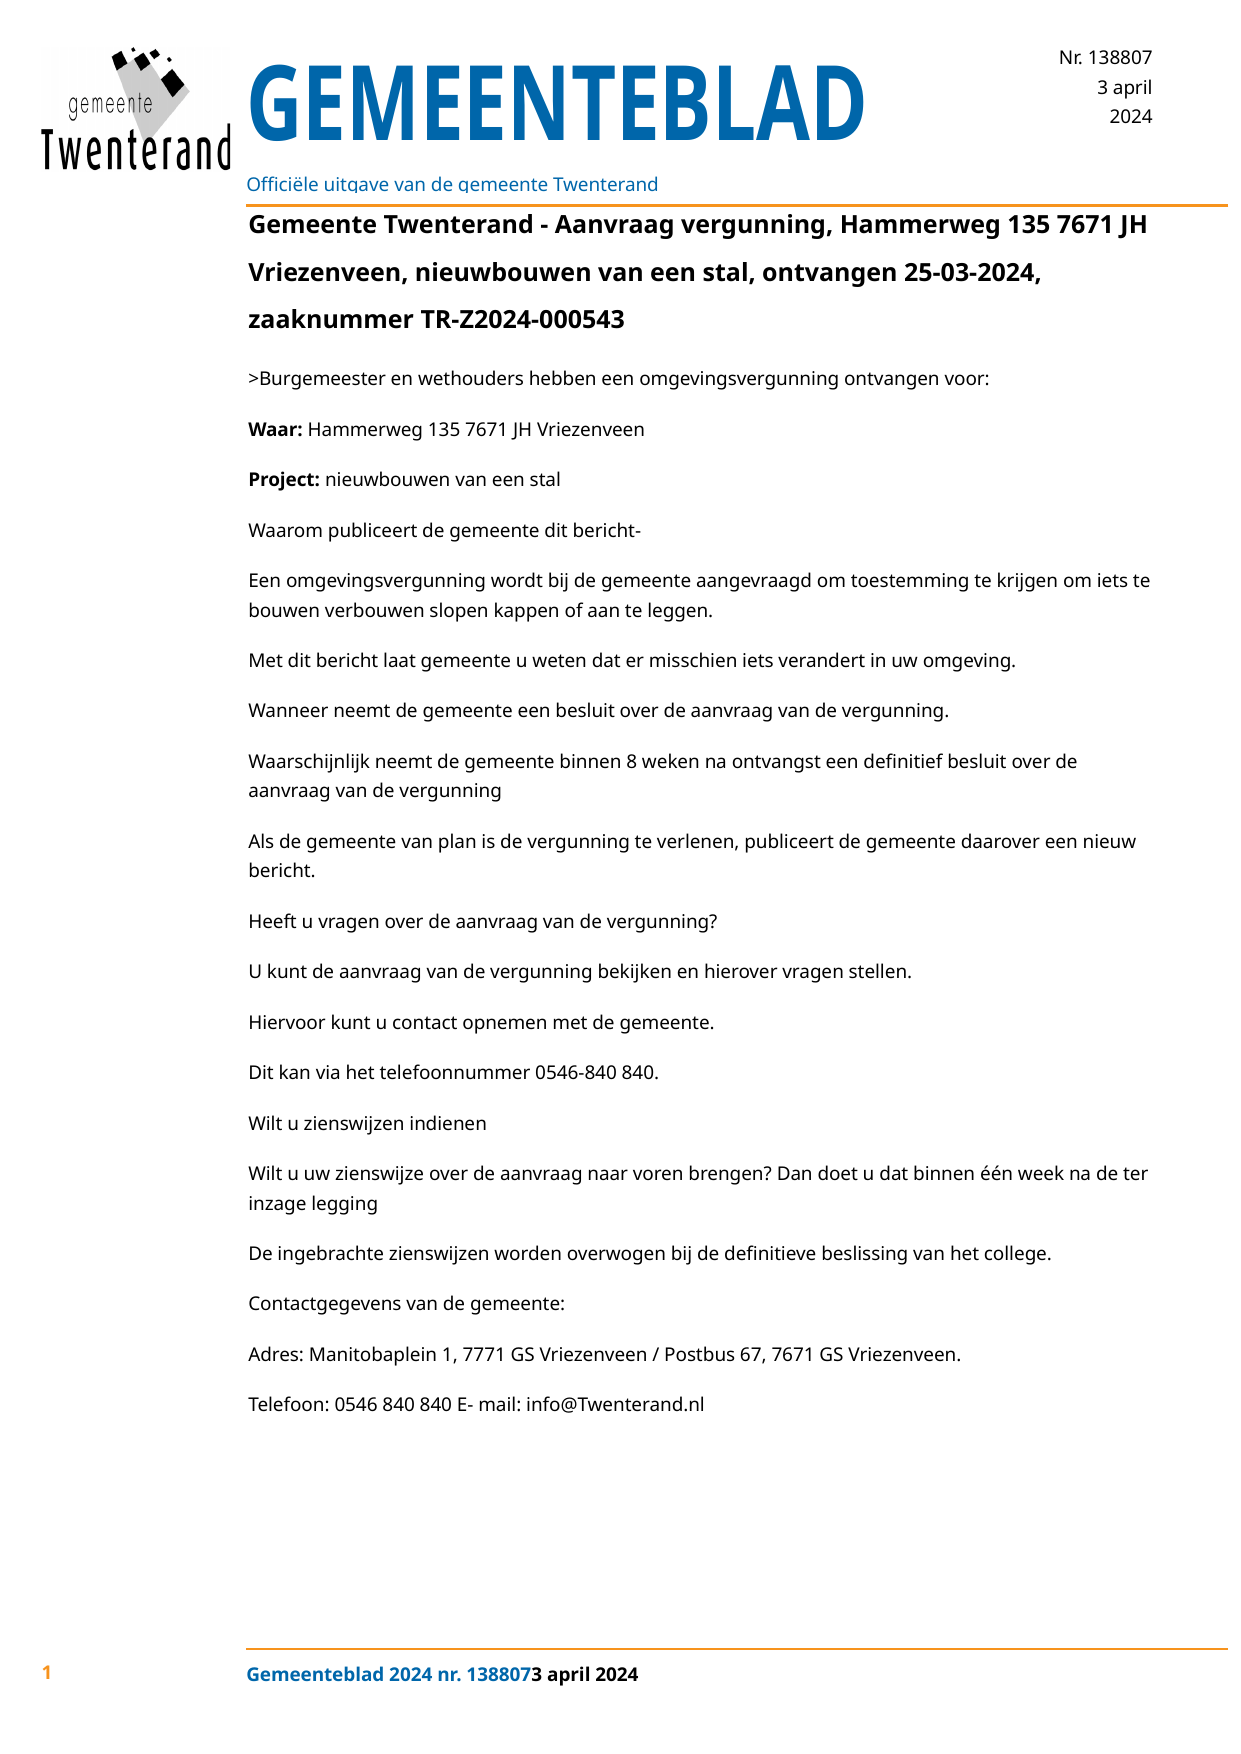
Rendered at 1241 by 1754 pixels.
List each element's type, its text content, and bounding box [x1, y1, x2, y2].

text Met dit bericht laat gemeente u weten dat er misschien iets verandert in uw omgeving. [248, 647, 1152, 673]
text Contactgegevens van de gemeente: [248, 1291, 1152, 1316]
text Heeft u vragen over de aanvraag van de vergunning? [248, 908, 1152, 934]
text Waarom publiceert de gemeente dit bericht- [248, 517, 1152, 542]
text Hiervoor kunt u contact opnemen met de gemeente. [248, 1009, 1152, 1034]
text Dit kan via het telefoonnummer 0546-840 840. [248, 1059, 1152, 1085]
text Waarschijnlijk neemt de gemeente binnen 8 weken na ontvangst een definitief besluit over de aanvraag van de vergunning [248, 748, 1152, 803]
text Wanneer neemt de gemeente een besluit over de aanvraag van de vergunning. [248, 698, 1152, 723]
text U kunt de aanvraag van de vergunning bekijken en hierover vragen stellen. [248, 958, 1152, 984]
text Waar: Hammerweg 135 7671 JH Vriezenveen [248, 416, 1152, 442]
text >Burgemeester en wethouders hebben een omgevingsvergunning ontvangen voor: [248, 366, 1152, 391]
text Gemeente Twenterand - Aanvraag vergunning, Hammerweg 135 7671 JH Vriezenveen, nieuwbouwen van een stal, ontvangen 25-03-2024, zaaknummer TR-Z2024-000543 [248, 207, 1152, 336]
text Project: nieuwbouwen van een stal [248, 466, 1152, 492]
text Telefoon: 0546 840 840 E- mail: info@Twenterand.nl [248, 1391, 1152, 1417]
text Als de gemeente van plan is de vergunning te verlenen, publiceert de gemeente daarover een nieuw bericht. [248, 828, 1152, 883]
text Adres: Manitobaplein 1, 7771 GS Vriezenveen / Postbus 67, 7671 GS Vriezenveen. [248, 1341, 1152, 1367]
text Een omgevingsvergunning wordt bij de gemeente aangevraagd om toestemming te krijgen om iets te bouwen verbouwen slopen kappen of aan te leggen. [248, 567, 1152, 622]
text Wilt u zienswijzen indienen [248, 1110, 1152, 1135]
picture [41, 47, 231, 172]
text De ingebrachte zienswijzen worden overwogen bij de definitieve beslissing van het college. [248, 1240, 1152, 1266]
text Wilt u uw zienswijze over de aanvraag naar voren brengen? Dan doet u dat binnen één week na de ter inzage legging [248, 1160, 1152, 1215]
